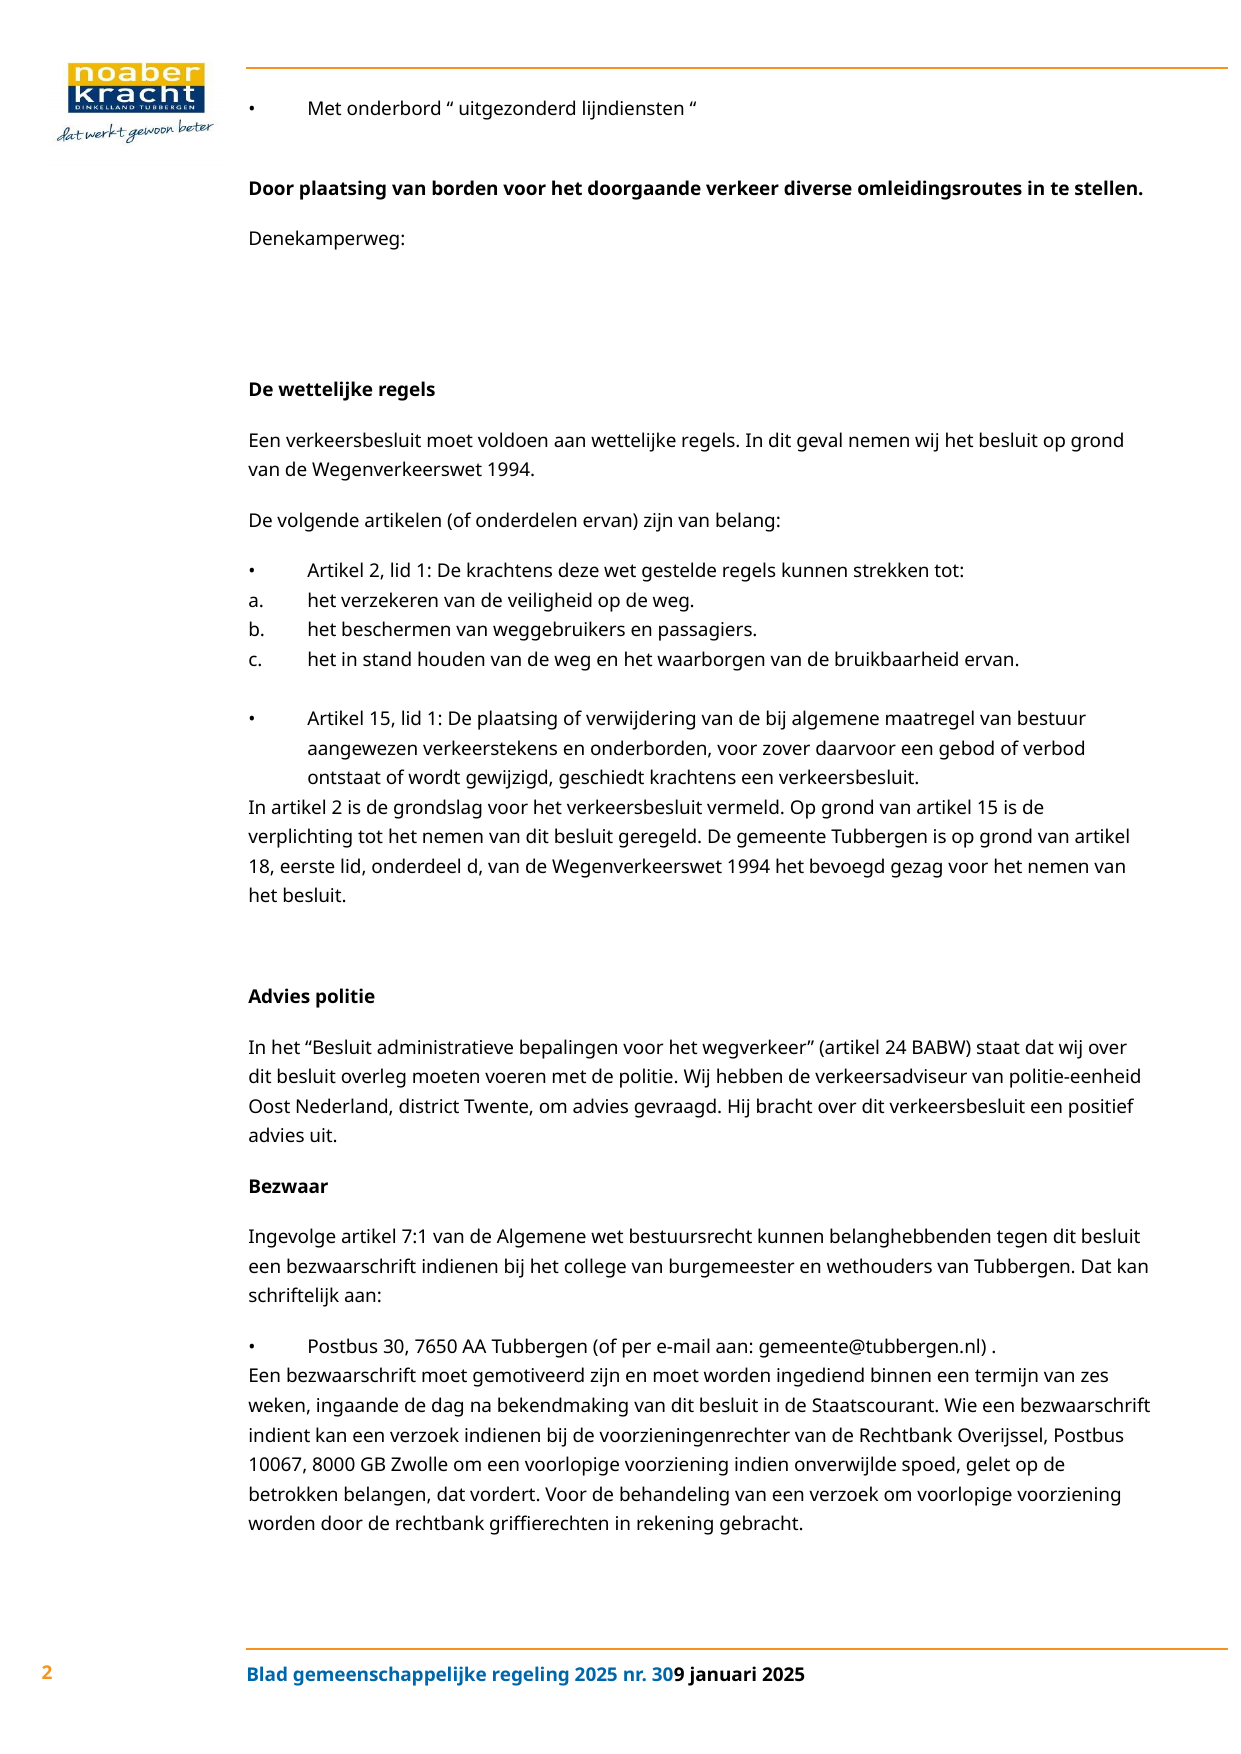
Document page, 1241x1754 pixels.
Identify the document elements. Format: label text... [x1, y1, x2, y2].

list Met onderbord “ uitgezonderd lijndiensten “ [248, 95, 1152, 121]
text Advies politie [248, 983, 1152, 1009]
text De volgende artikelen (of onderdelen ervan) zijn van belang: [248, 507, 1152, 533]
list het beschermen van weggebruikers en passagiers. [248, 616, 1152, 642]
list het in stand houden van de weg en het waarborgen van de bruikbaarheid ervan. [248, 646, 1152, 672]
list het verzekeren van de veiligheid op de weg. [248, 587, 1152, 613]
text Bezwaar [248, 1173, 1152, 1199]
list Artikel 2, lid 1: De krachtens deze wet gestelde regels kunnen strekken tot: [248, 557, 1152, 583]
list Artikel 15, lid 1: De plaatsing of verwijdering van de bij algemene maatregel van bestuur aangewezen verkeerstekens en onderborden, voor zover daarvoor een gebod of verbod ontstaat of wordt gewijzigd, geschiedt krachtens een verkeersbesluit. [248, 705, 1152, 790]
text Een bezwaarschrift moet gemotiveerd zijn en moet worden ingediend binnen een termijn van zes weken, ingaande de dag na bekendmaking van dit besluit in de Staatscourant. Wie een bezwaarschrift indient kan een verzoek indienen bij de voorzieningenrechter van de Rechtbank Overijssel, Postbus 10067, 8000 GB Zwolle om een voorlopige voorziening indien onverwijlde spoed, gelet op de betrokken belangen, dat vordert. Voor de behandeling van een verzoek om voorlopige voorziening worden door de rechtbank griffierechten in rekening gebracht. [248, 1363, 1152, 1536]
list Postbus 30, 7650 AA Tubbergen (of per e-mail aan: gemeente@tubbergen.nl) . [248, 1333, 1152, 1359]
text In artikel 2 is de grondslag voor het verkeersbesluit vermeld. Op grond van artikel 15 is de verplichting tot het nemen van dit besluit geregeld. De gemeente Tubbergen is op grond van artikel 18, eerste lid, onderdeel d, van de Wegenverkeerswet 1994 het bevoegd gezag voor het nemen van het besluit. [248, 794, 1152, 908]
text Ingevolge artikel 7:1 van de Algemene wet bestuursrecht kunnen belanghebbenden tegen dit besluit een bezwaarschrift indienen bij het college van burgemeester en wethouders van Tubbergen. Dat kan schriftelijk aan: [248, 1223, 1152, 1308]
text Door plaatsing van borden voor het doorgaande verkeer diverse omleidingsroutes in te stellen. [248, 175, 1152, 201]
text Een verkeersbesluit moet voldoen aan wettelijke regels. In dit geval nemen wij het besluit op grond van de Wegenverkeerswet 1994. [248, 427, 1152, 482]
text In het “Besluit administratieve bepalingen voor het wegverkeer” (artikel 24 BABW) staat dat wij over dit besluit overleg moeten voeren met de politie. Wij hebben de verkeersadviseur van politie-eenheid Oost Nederland, district Twente, om advies gevraagd. Hij bracht over dit verkeersbesluit een positief advies uit. [248, 1034, 1152, 1148]
picture [41, 47, 231, 172]
text De wettelijke regels [248, 376, 1152, 402]
text Denekamperweg: [248, 225, 1152, 251]
